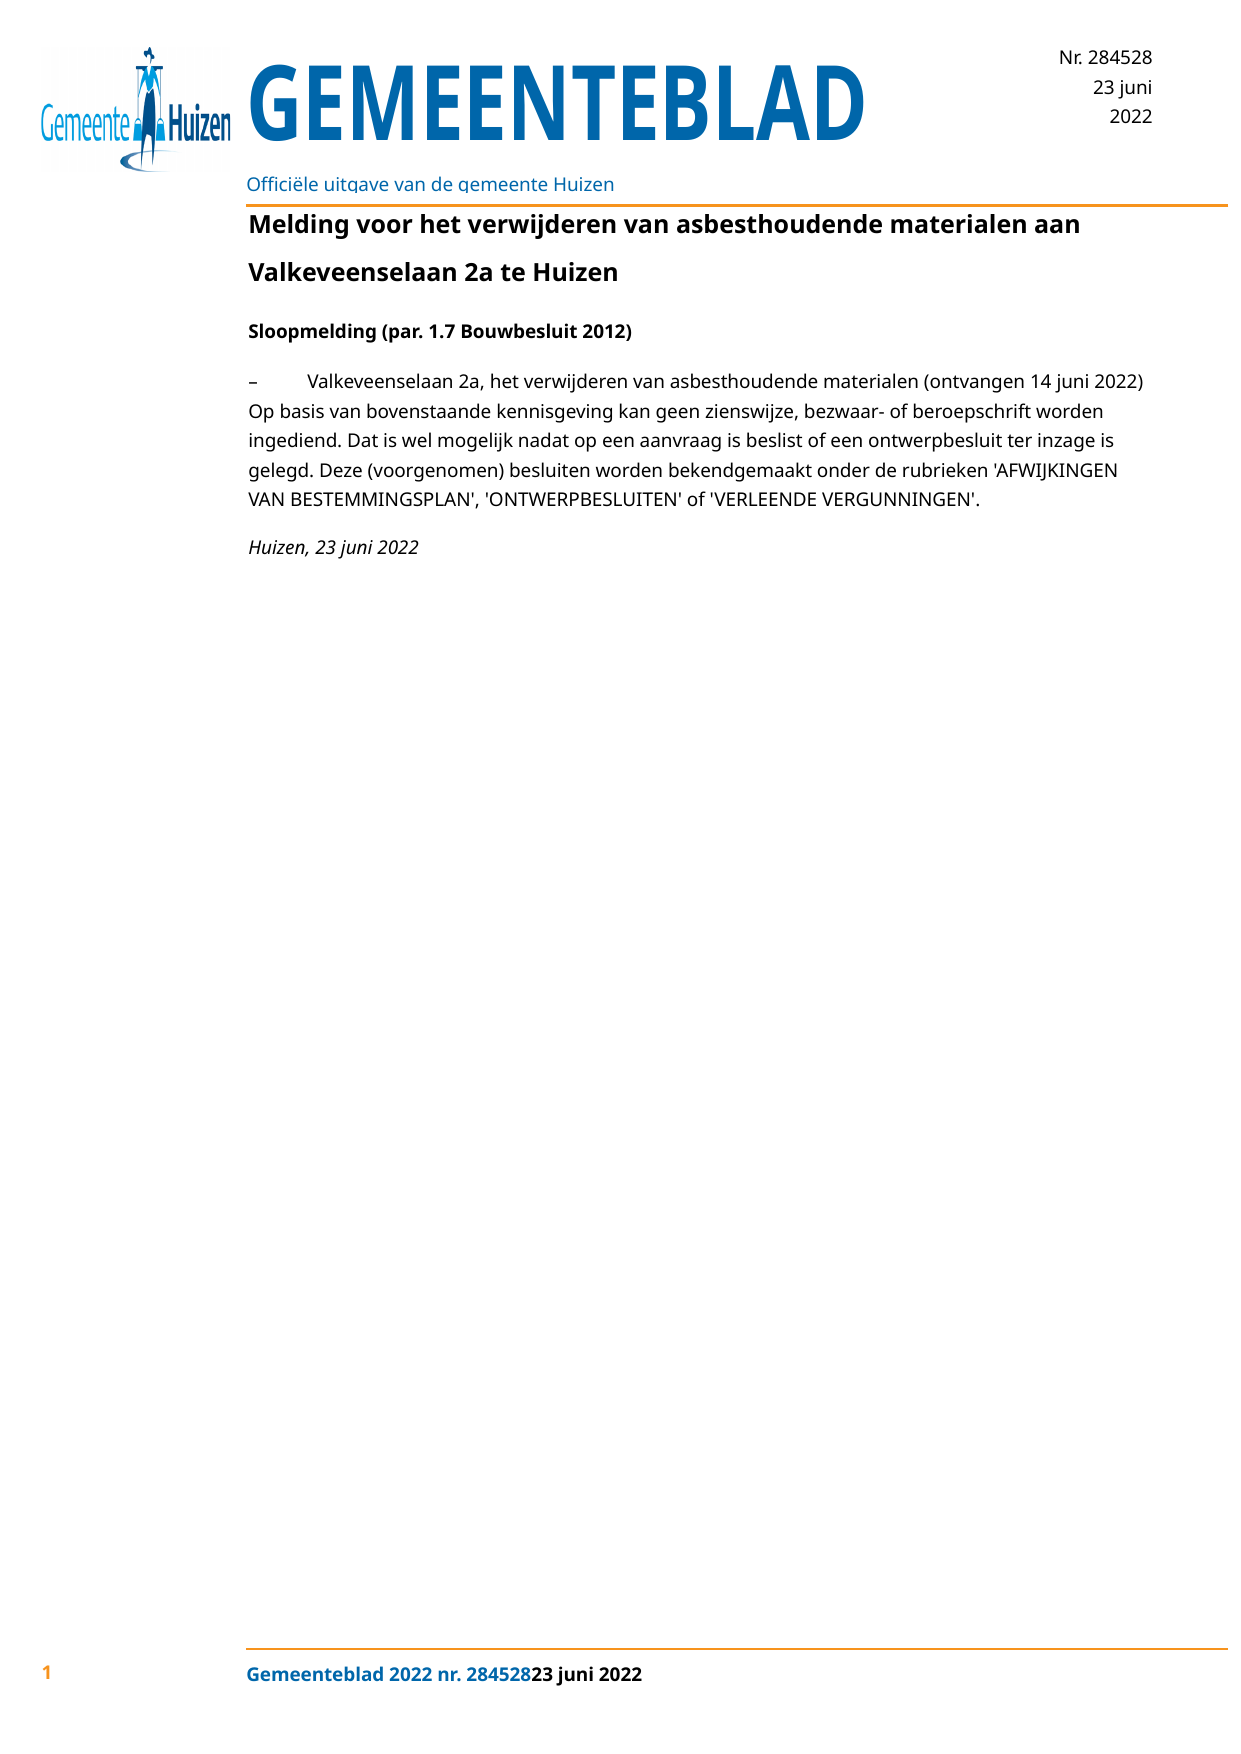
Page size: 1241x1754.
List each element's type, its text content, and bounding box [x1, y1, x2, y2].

text Huizen, 23 juni 2022 [248, 534, 1152, 560]
text Melding voor het verwijderen van asbesthoudende materialen aan Valkeveenselaan 2a te Huizen [248, 207, 1152, 288]
list Valkeveenselaan 2a, het verwijderen van asbesthoudende materialen (ontvangen 14 juni 2022) [248, 368, 1152, 394]
picture [41, 47, 231, 172]
text Sloopmelding (par. 1.7 Bouwbesluit 2012) [248, 318, 1152, 344]
text Op basis van bovenstaande kennisgeving kan geen zienswijze, bezwaar- of beroepschrift worden ingediend. Dat is wel mogelijk nadat op een aanvraag is beslist of een ontwerpbesluit ter inzage is gelegd. Deze (voorgenomen) besluiten worden bekendgemaakt onder de rubrieken 'AFWIJKINGEN VAN BESTEMMINGSPLAN', 'ONTWERPBESLUITEN' of 'VERLEENDE VERGUNNINGEN'. [248, 398, 1152, 512]
